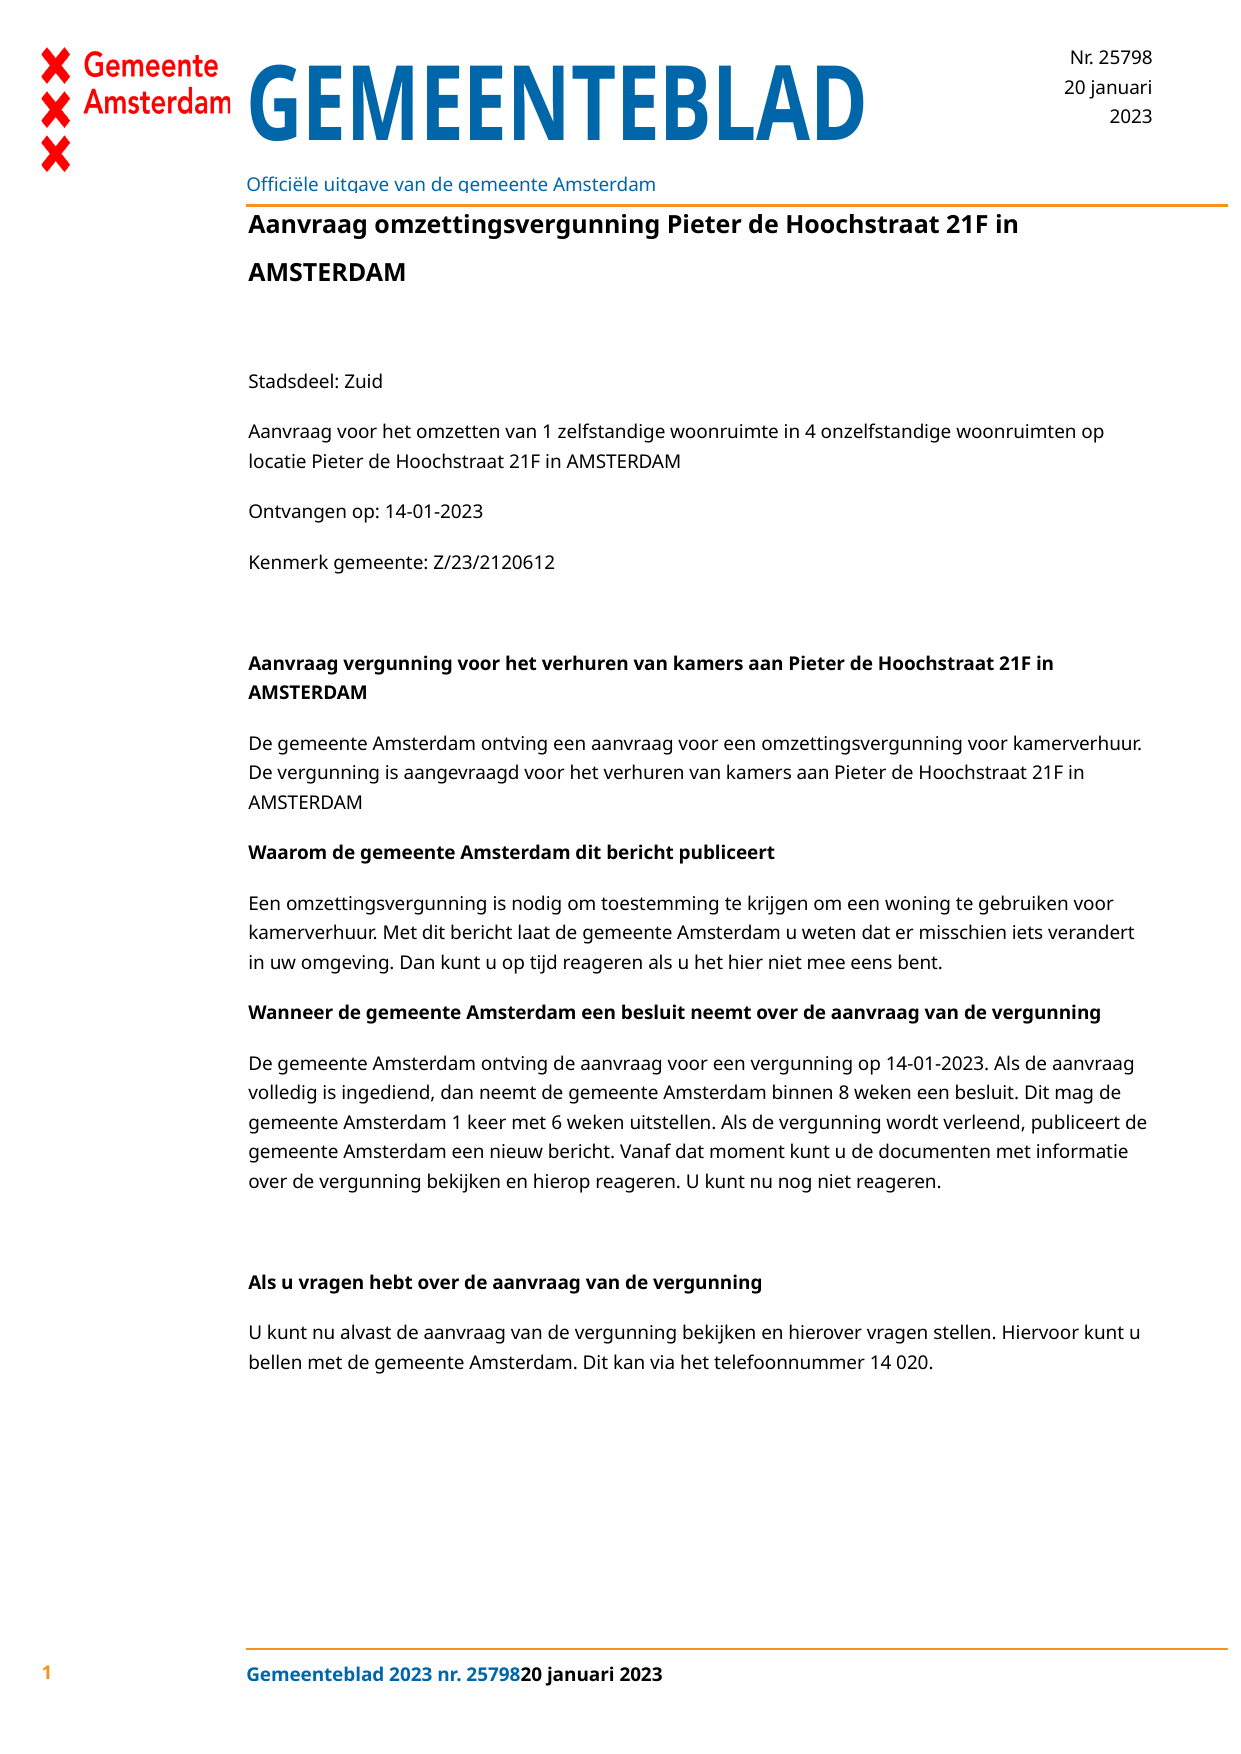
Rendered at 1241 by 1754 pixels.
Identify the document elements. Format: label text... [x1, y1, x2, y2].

text Aanvraag omzettingsvergunning Pieter de Hoochstraat 21F in AMSTERDAM [248, 207, 1152, 288]
text Wanneer de gemeente Amsterdam een besluit neemt over de aanvraag van de vergunning [248, 999, 1152, 1025]
text Aanvraag vergunning voor het verhuren van kamers aan Pieter de Hoochstraat 21F in AMSTERDAM [248, 650, 1152, 705]
text De gemeente Amsterdam ontving een aanvraag voor een omzettingsvergunning voor kamerverhuur. De vergunning is aangevraagd voor het verhuren van kamers aan Pieter de Hoochstraat 21F in AMSTERDAM [248, 730, 1152, 815]
text Aanvraag voor het omzetten van 1 zelfstandige woonruimte in 4 onzelfstandige woonruimten op locatie Pieter de Hoochstraat 21F in AMSTERDAM [248, 419, 1152, 474]
text Een omzettingsvergunning is nodig om toestemming te krijgen om een woning te gebruiken voor kamerverhuur. Met dit bericht laat de gemeente Amsterdam u weten dat er misschien iets verandert in uw omgeving. Dan kunt u op tijd reageren als u het hier niet mee eens bent. [248, 890, 1152, 975]
text Kenmerk gemeente: Z/23/2120612 [248, 549, 1152, 575]
text Ontvangen op: 14-01-2023 [248, 499, 1152, 524]
text Waarom de gemeente Amsterdam dit bericht publiceert [248, 839, 1152, 865]
text De gemeente Amsterdam ontving de aanvraag voor een vergunning op 14-01-2023. Als de aanvraag volledig is ingediend, dan neemt de gemeente Amsterdam binnen 8 weken een besluit. Dit mag de gemeente Amsterdam 1 keer met 6 weken uitstellen. Als de vergunning wordt verleend, publiceert de gemeente Amsterdam een nieuw bericht. Vanaf dat moment kunt u de documenten met informatie over de vergunning bekijken en hierop reageren. U kunt nu nog niet reageren. [248, 1050, 1152, 1194]
text Als u vragen hebt over de aanvraag van de vergunning [248, 1269, 1152, 1295]
picture [41, 47, 231, 172]
text Stadsdeel: Zuid [248, 368, 1152, 394]
text U kunt nu alvast de aanvraag van de vergunning bekijken en hierover vragen stellen. Hiervoor kunt u bellen met de gemeente Amsterdam. Dit kan via het telefoonnummer 14 020. [248, 1319, 1152, 1375]
